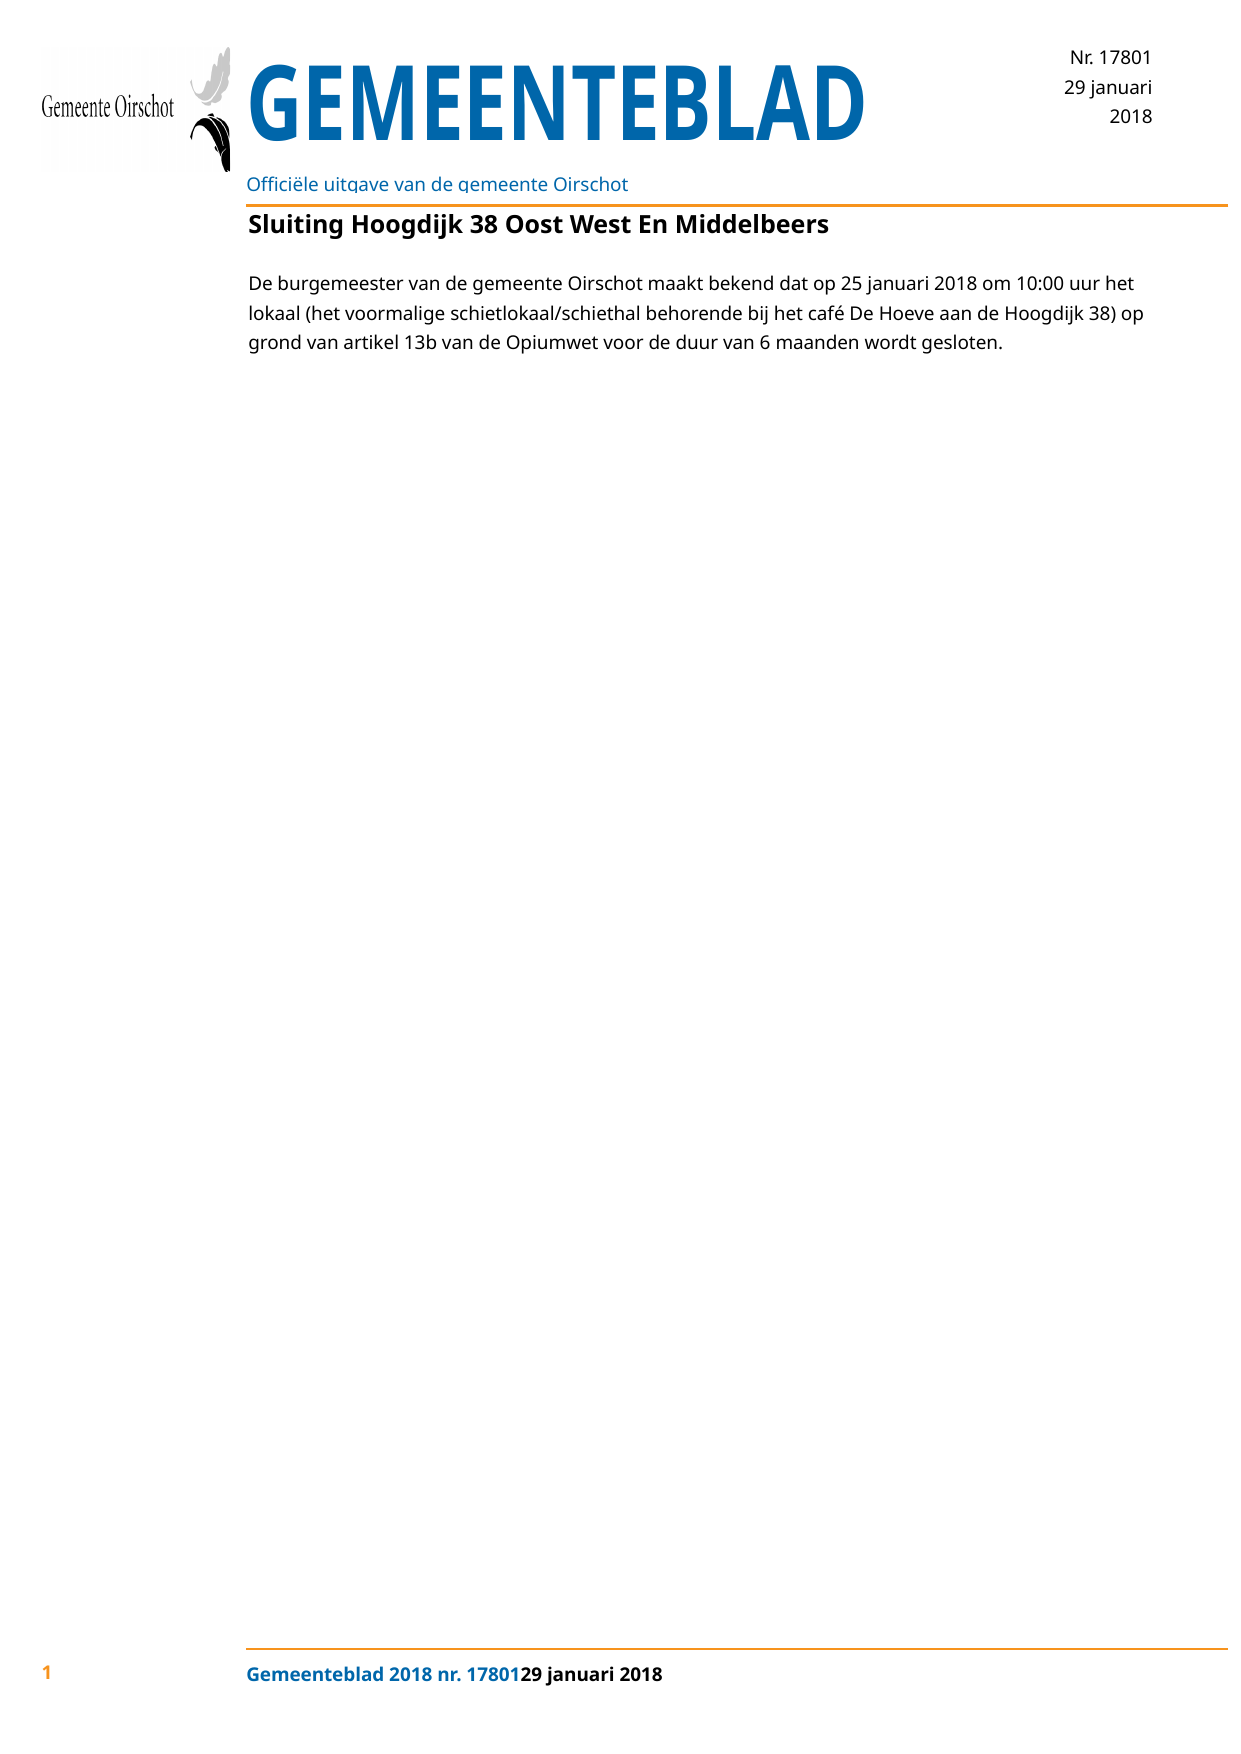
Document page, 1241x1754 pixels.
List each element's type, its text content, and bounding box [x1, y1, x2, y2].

text Sluiting Hoogdijk 38 Oost West En Middelbeers [248, 207, 1152, 241]
picture [41, 47, 231, 172]
text De burgemeester van de gemeente Oirschot maakt bekend dat op 25 januari 2018 om 10:00 uur het lokaal (het voormalige schietlokaal/schiethal behorende bij het café De Hoeve aan de Hoogdijk 38) op grond van artikel 13b van de Opiumwet voor de duur van 6 maanden wordt gesloten. [248, 270, 1152, 355]
